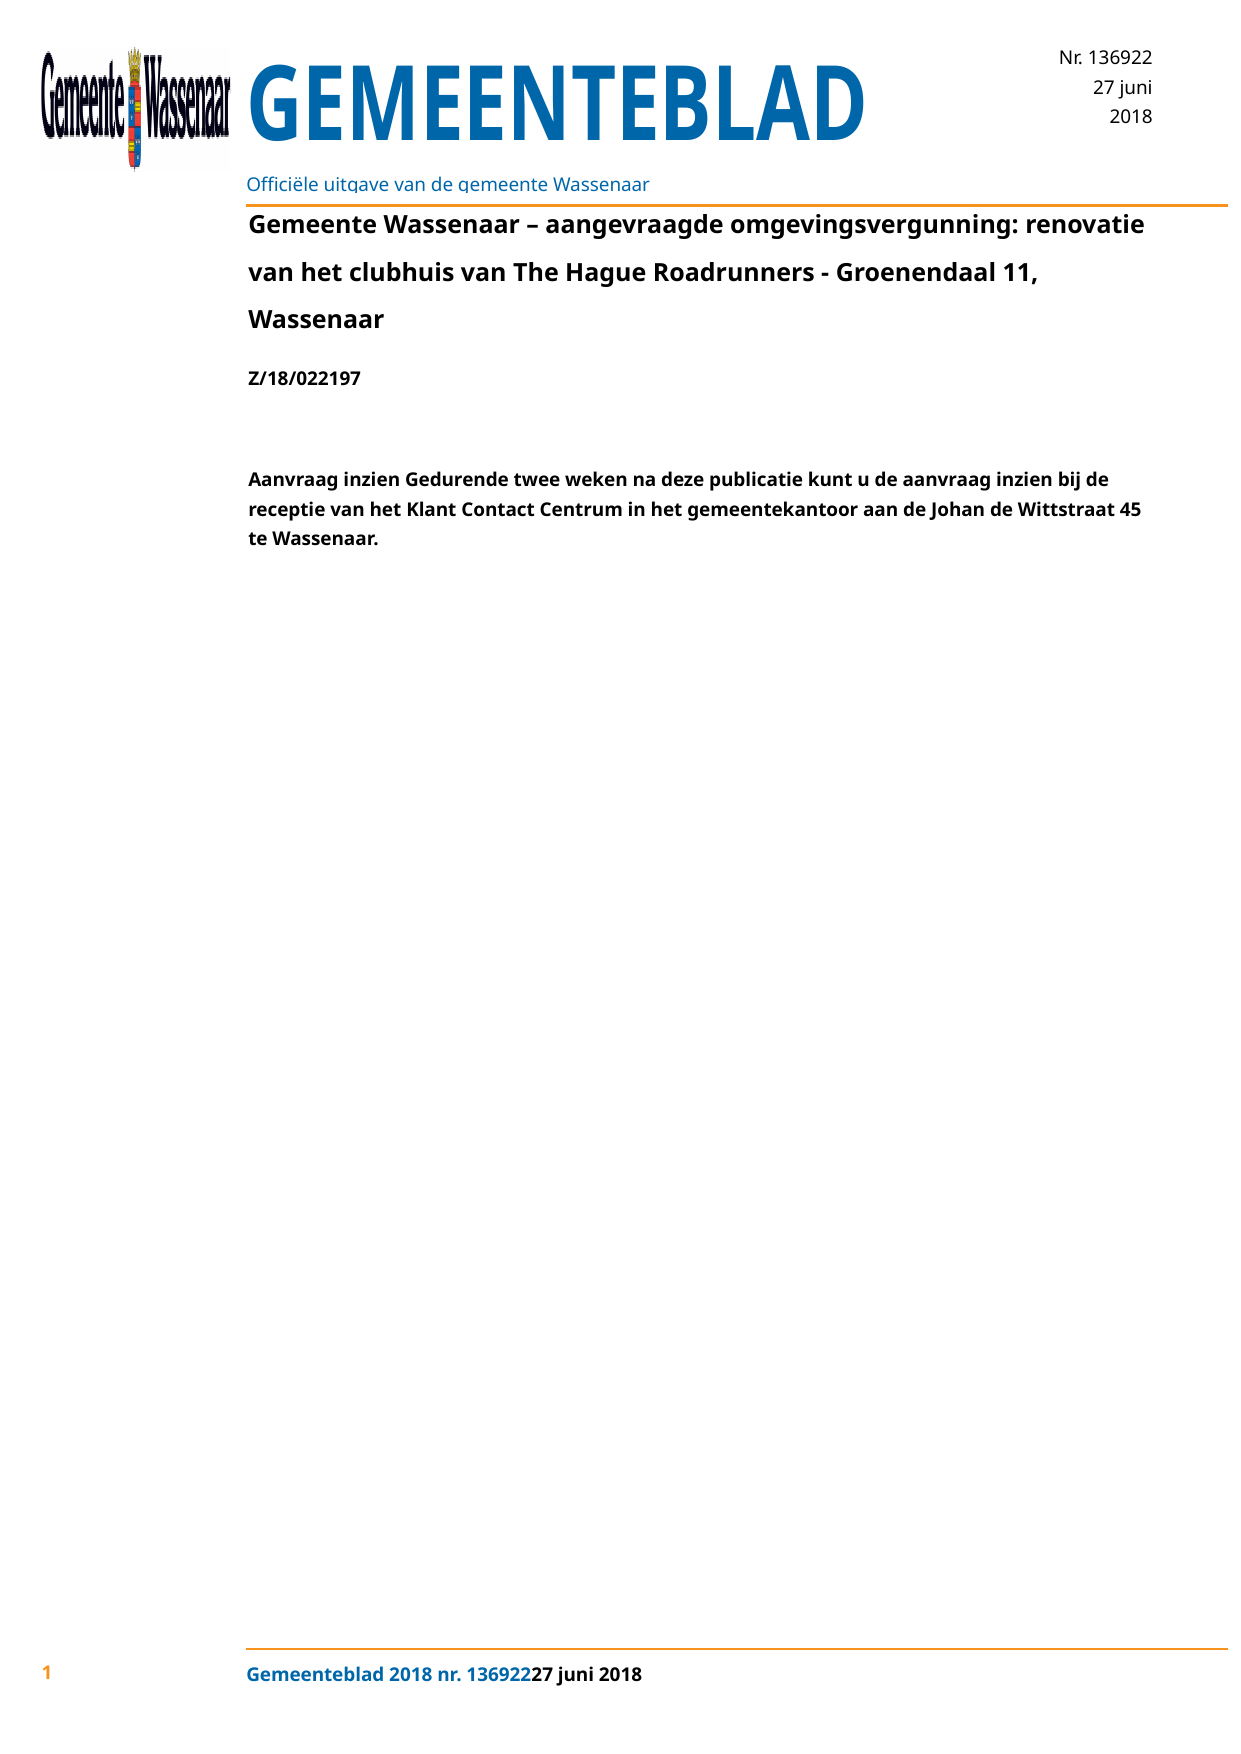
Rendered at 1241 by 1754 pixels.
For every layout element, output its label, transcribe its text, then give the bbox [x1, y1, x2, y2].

text Gemeente Wassenaar – aangevraagde omgevingsvergunning: renovatie van het clubhuis van The Hague Roadrunners - Groenendaal 11, Wassenaar [248, 207, 1152, 336]
picture [41, 47, 231, 172]
text Aanvraag inzien Gedurende twee weken na deze publicatie kunt u de aanvraag inzien bij de receptie van het Klant Contact Centrum in het gemeentekantoor aan de Johan de Wittstraat 45 te Wassenaar. [248, 466, 1152, 551]
text Z/18/022197 [248, 366, 1152, 391]
